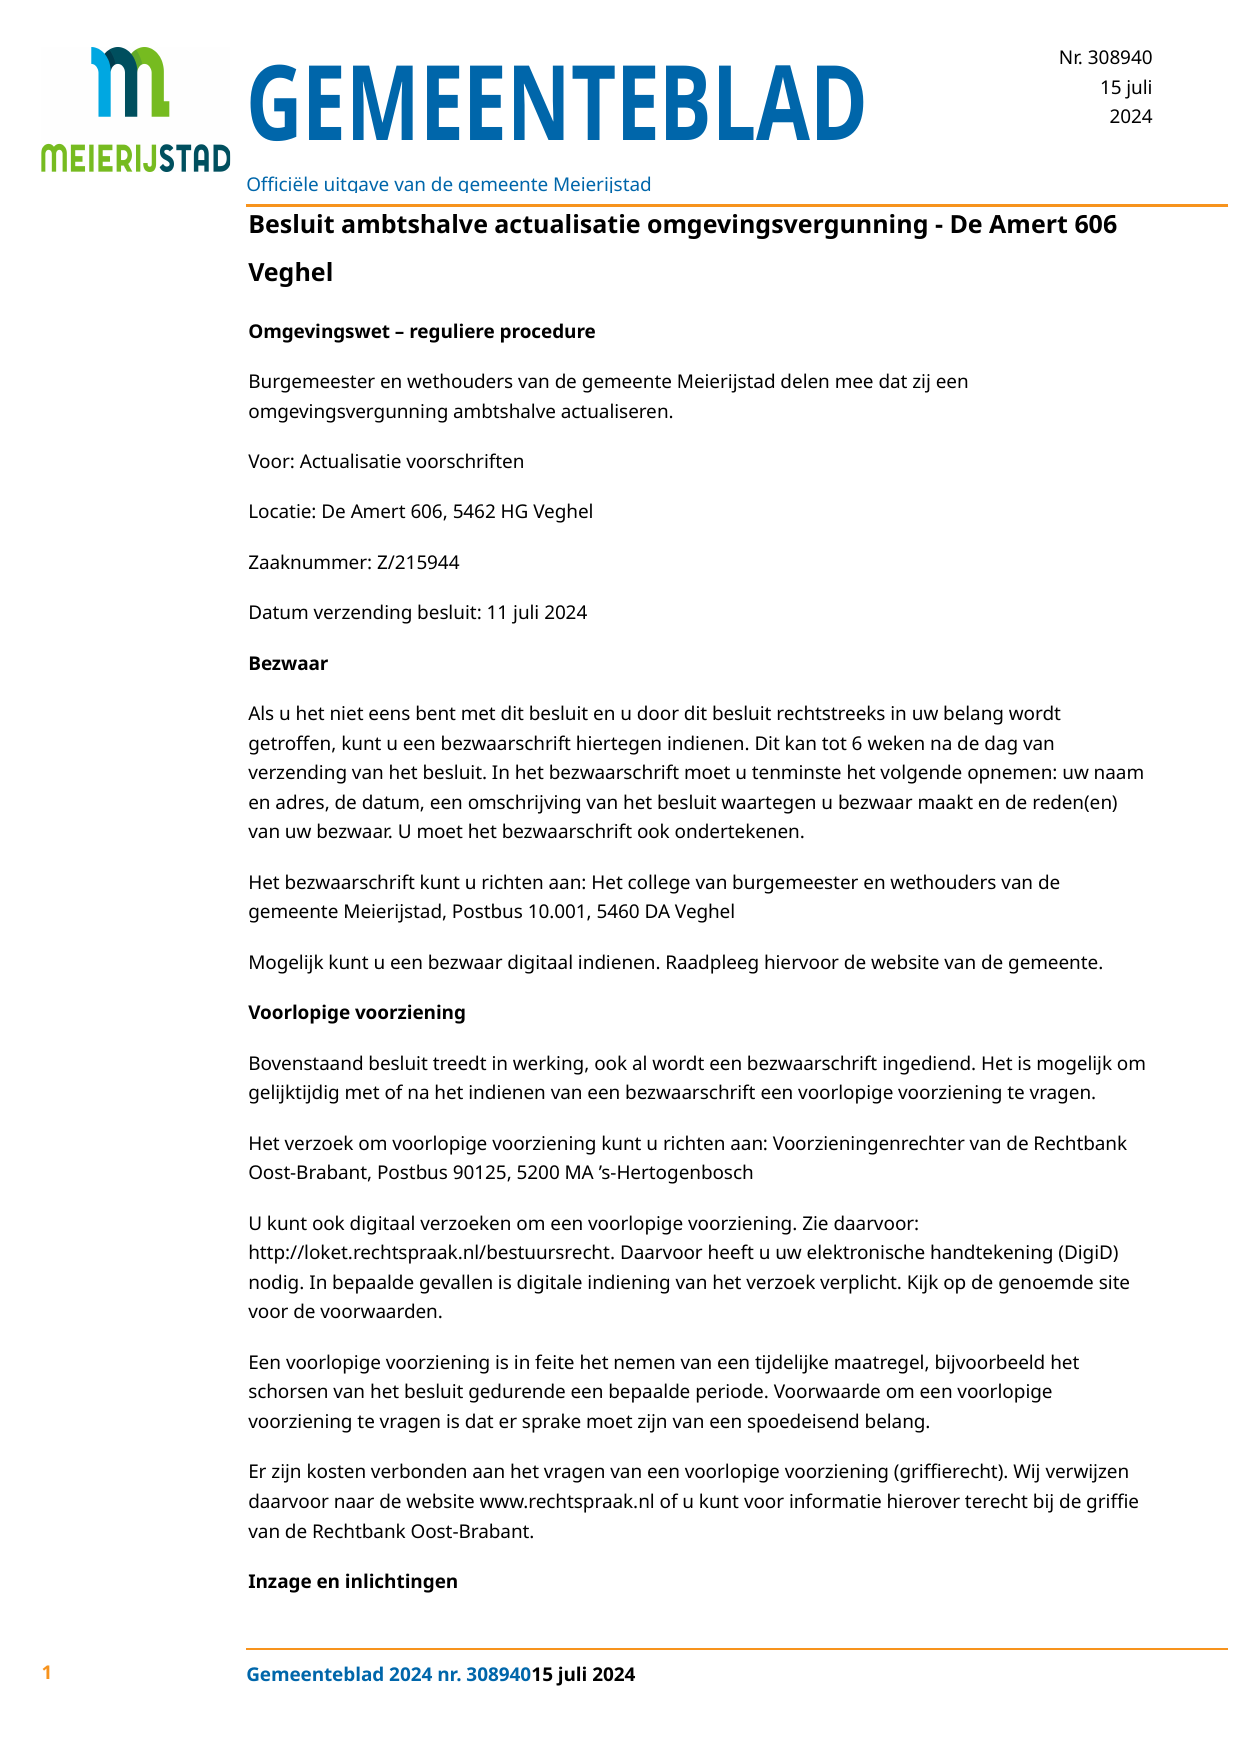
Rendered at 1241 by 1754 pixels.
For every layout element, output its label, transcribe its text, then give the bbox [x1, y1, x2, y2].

text Burgemeester en wethouders van de gemeente Meierijstad delen mee dat zij een omgevingsvergunning ambtshalve actualiseren. [248, 368, 1152, 424]
text Bovenstaand besluit treedt in werking, ook al wordt een bezwaarschrift ingediend. Het is mogelijk om gelijktijdig met of na het indienen van een bezwaarschrift een voorlopige voorziening te vragen. [248, 1050, 1152, 1105]
picture [41, 47, 231, 172]
text U kunt ook digitaal verzoeken om een voorlopige voorziening. Zie daarvoor: http://loket.rechtspraak.nl/bestuursrecht. Daarvoor heeft u uw elektronische handtekening (DigiD) nodig. In bepaalde gevallen is digitale indiening van het verzoek verplicht. Kijk op de genoemde site voor de voorwaarden. [248, 1210, 1152, 1324]
text Bezwaar [248, 650, 1152, 676]
text Besluit ambtshalve actualisatie omgevingsvergunning - De Amert 606 Veghel [248, 207, 1152, 288]
text Omgevingswet – reguliere procedure [248, 318, 1152, 344]
text Datum verzending besluit: 11 juli 2024 [248, 599, 1152, 625]
text Inzage en inlichtingen [248, 1568, 1152, 1594]
text Mogelijk kunt u een bezwaar digitaal indienen. Raadpleeg hiervoor de website van de gemeente. [248, 949, 1152, 975]
text Zaaknummer: Z/215944 [248, 549, 1152, 575]
text Locatie: De Amert 606, 5462 HG Veghel [248, 499, 1152, 524]
text Een voorlopige voorziening is in feite het nemen van een tijdelijke maatregel, bijvoorbeeld het schorsen van het besluit gedurende een bepaalde periode. Voorwaarde om een voorlopige voorziening te vragen is dat er sprake moet zijn van een spoedeisend belang. [248, 1349, 1152, 1434]
text Er zijn kosten verbonden aan het vragen van een voorlopige voorziening (griffierecht). Wij verwijzen daarvoor naar de website www.rechtspraak.nl of u kunt voor informatie hierover terecht bij de griffie van de Rechtbank Oost-Brabant. [248, 1459, 1152, 1544]
text Voor: Actualisatie voorschriften [248, 448, 1152, 474]
text Als u het niet eens bent met dit besluit en u door dit besluit rechtstreeks in uw belang wordt getroffen, kunt u een bezwaarschrift hiertegen indienen. Dit kan tot 6 weken na de dag van verzending van het besluit. In het bezwaarschrift moet u tenminste het volgende opnemen: uw naam en adres, de datum, een omschrijving van het besluit waartegen u bezwaar maakt en de reden(en) van uw bezwaar. U moet het bezwaarschrift ook ondertekenen. [248, 700, 1152, 844]
text Het verzoek om voorlopige voorziening kunt u richten aan: Voorzieningenrechter van de Rechtbank Oost-Brabant, Postbus 90125, 5200 MA ’s-Hertogenbosch [248, 1130, 1152, 1185]
text Het bezwaarschrift kunt u richten aan: Het college van burgemeester en wethouders van de gemeente Meierijstad, Postbus 10.001, 5460 DA Veghel [248, 869, 1152, 924]
text Voorlopige voorziening [248, 999, 1152, 1025]
